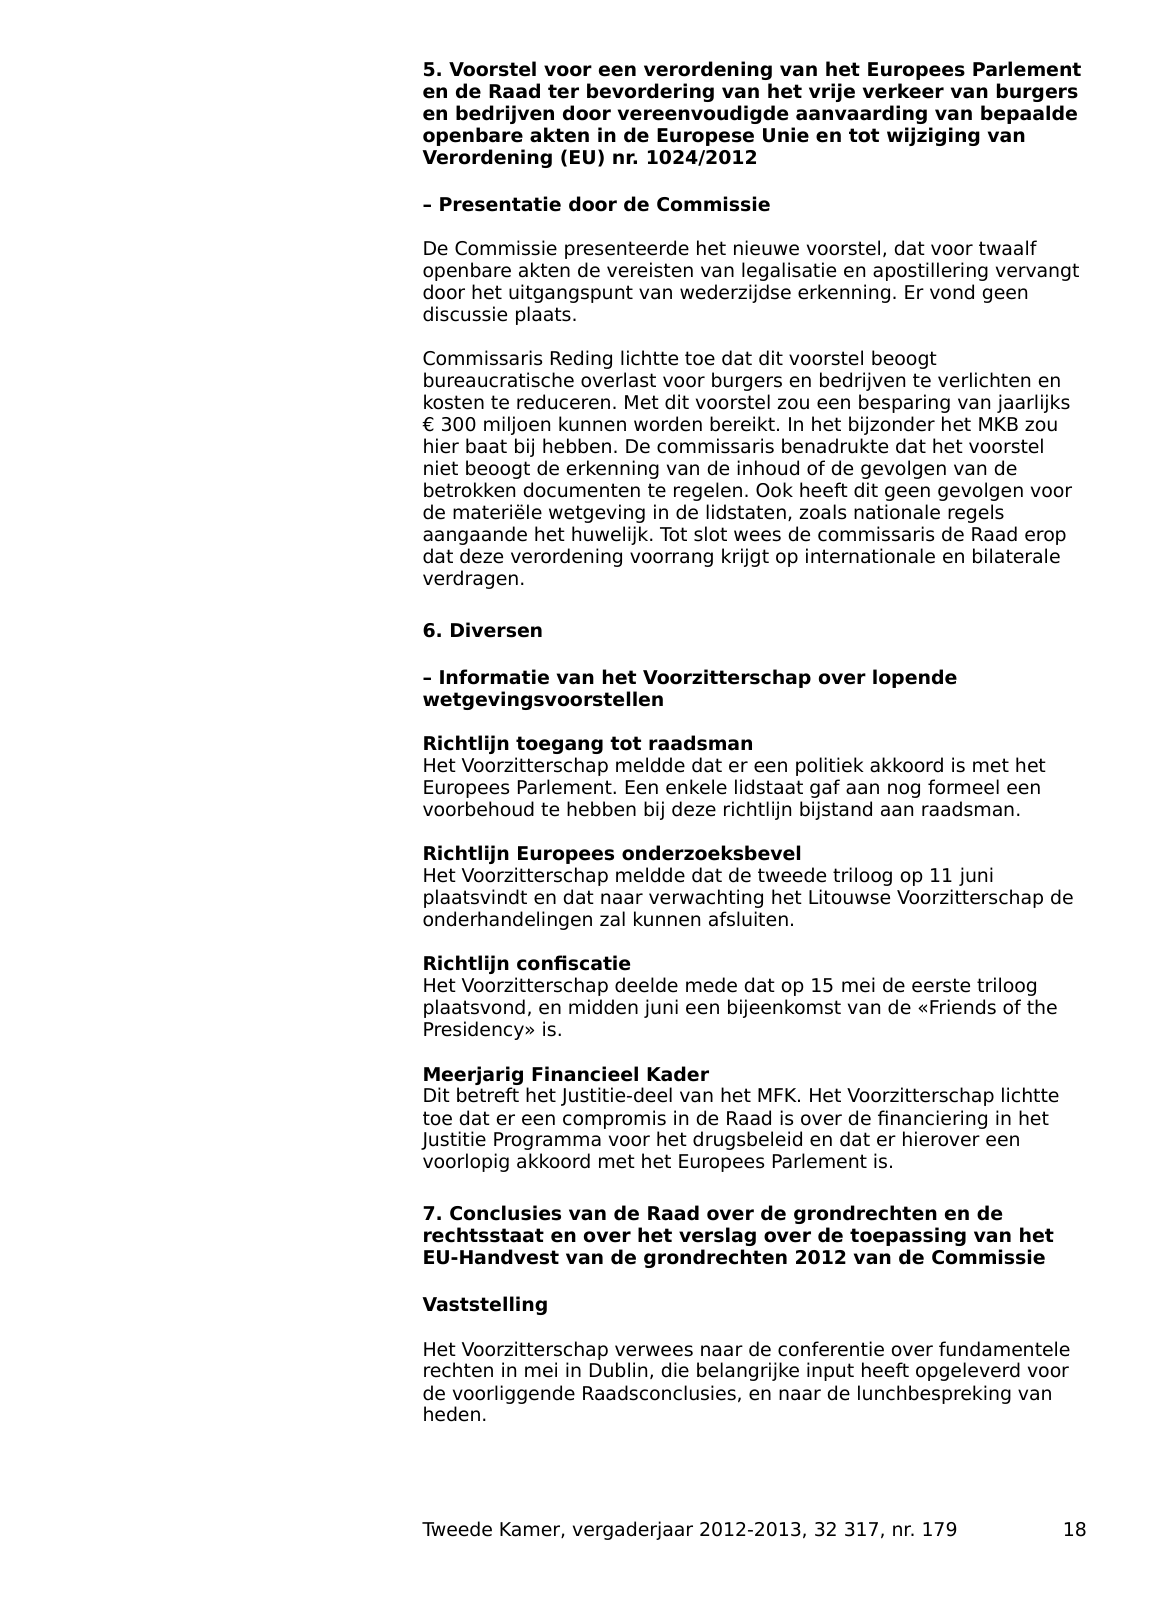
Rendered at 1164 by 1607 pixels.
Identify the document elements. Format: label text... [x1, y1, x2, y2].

subtitle Richtlijn toegang tot raadsman [422, 733, 1087, 755]
subtitle Richtlijn confiscatie [422, 953, 1087, 975]
text Commissaris Reding lichtte toe dat dit voorstel beoogt bureaucratische overlast voor burgers en bedrijven te verlichten en kosten te reduceren. Met dit voorstel zou een besparing van jaarlijks € 300 miljoen kunnen worden bereikt. In het bijzonder het MKB zou hier baat bij hebben. De commissaris benadrukte dat het voorstel niet beoogt de erkenning van de inhoud of de gevolgen van de betrokken documenten te regelen. Ook heeft dit geen gevolgen voor de materiële wetgeving in de lidstaten, zoals nationale regels aangaande het huwelijk. Tot slot wees de commissaris de Raad erop dat deze verordening voorrang krijgt op internationale en bilaterale verdragen. [422, 348, 1087, 590]
text Het Voorzitterschap meldde dat er een politiek akkoord is met het Europees Parlement. Een enkele lidstaat gaf aan nog formeel een voorbehoud te hebben bij deze richtlijn bijstand aan raadsman. [422, 755, 1087, 821]
subtitle 6. Diversen [422, 620, 1087, 642]
text Dit betreft het Justitie-deel van het MFK. Het Voorzitterschap lichtte toe dat er een compromis in de Raad is over de financiering in het Justitie Programma voor het drugsbeleid en dat er hierover een voorlopig akkoord met het Europees Parlement is. [422, 1085, 1087, 1173]
subtitle Meerjarig Financieel Kader [422, 1063, 1087, 1085]
text Vaststelling [422, 1294, 1087, 1316]
text De Commissie presenteerde het nieuwe voorstel, dat voor twaalf openbare akten de vereisten van legalisatie en apostillering vervangt door het uitgangspunt van wederzijdse erkenning. Er vond geen discussie plaats. [422, 238, 1087, 326]
subtitle 7. Conclusies van de Raad over de grondrechten en de rechtsstaat en over het verslag over de toepassing van het EU-Handvest van de grondrechten 2012 van de Commissie [422, 1203, 1087, 1269]
text Het Voorzitterschap meldde dat de tweede triloog op 11 juni plaatsvindt en dat naar verwachting het Litouwse Voorzitterschap de onderhandelingen zal kunnen afsluiten. [422, 865, 1087, 931]
text Het Voorzitterschap deelde mede dat op 15 mei de eerste triloog plaatsvond, en midden juni een bijeenkomst van de «Friends of the Presidency» is. [422, 975, 1087, 1041]
text – Presentatie door de Commissie [422, 194, 1087, 216]
subtitle Richtlijn Europees onderzoeksbevel [422, 843, 1087, 865]
subtitle 5. Voorstel voor een verordening van het Europees Parlement en de Raad ter bevordering van het vrije verkeer van burgers en bedrijven door vereenvoudigde aanvaarding van bepaalde openbare akten in de Europese Unie en tot wijziging van Verordening (EU) nr. 1024/2012 [422, 59, 1087, 169]
text Het Voorzitterschap verwees naar de conferentie over fundamentele rechten in mei in Dublin, die belangrijke input heeft opgeleverd voor de voorliggende Raadsconclusies, en naar de lunchbespreking van heden. [422, 1338, 1087, 1426]
text – Informatie van het Voorzitterschap over lopende wetgevingsvoorstellen [422, 667, 1087, 711]
